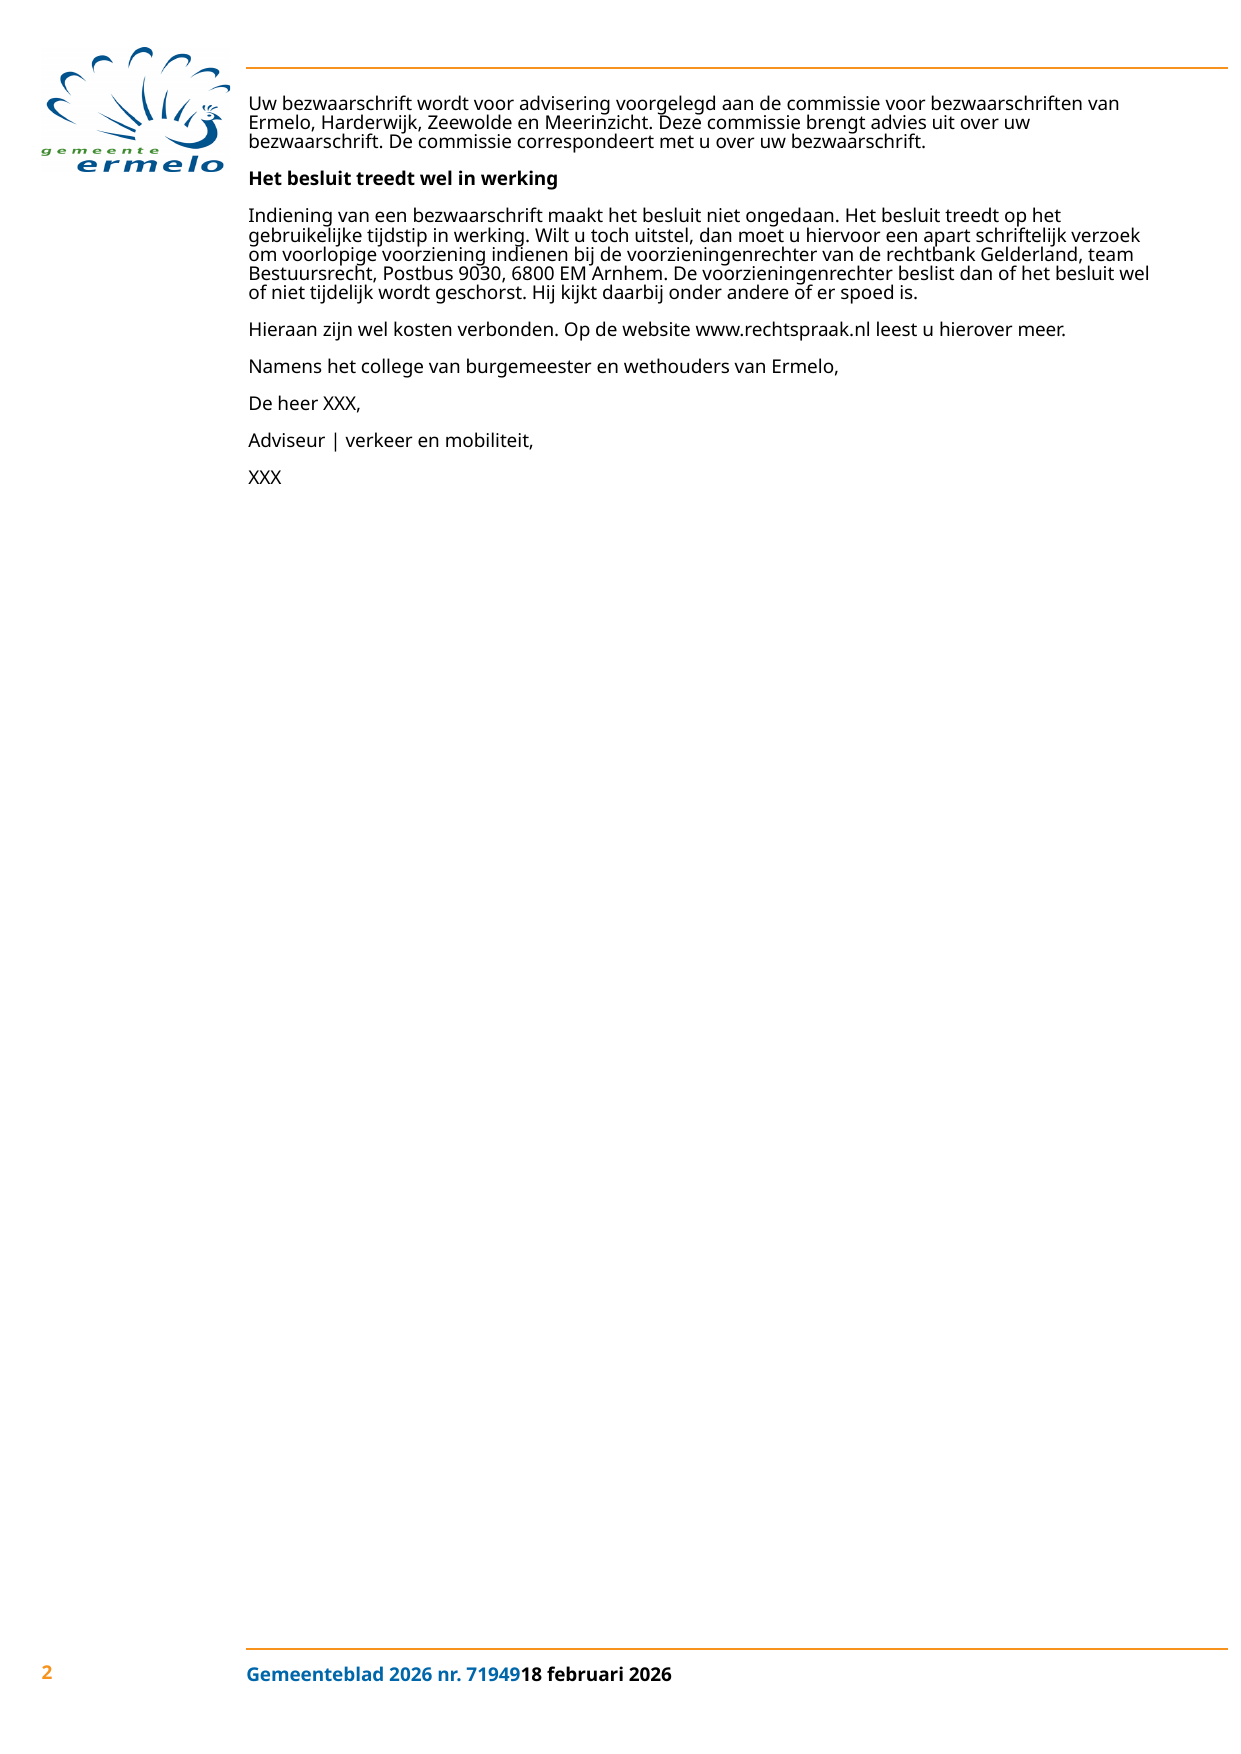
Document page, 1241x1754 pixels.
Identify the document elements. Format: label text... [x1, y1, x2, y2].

text XXX [248, 469, 1152, 488]
text Adviseur | verkeer en mobiliteit, [248, 432, 1152, 452]
picture [41, 47, 231, 172]
text Hieraan zijn wel kosten verbonden. Op de website www.rechtspraak.nl leest u hierover meer. [248, 321, 1152, 341]
text De heer XXX, [248, 395, 1152, 414]
text Het besluit treedt wel in werking [248, 170, 1152, 189]
text Indiening van een bezwaarschrift maakt het besluit niet ongedaan. Het besluit treedt op het gebruikelijke tijdstip in werking. Wilt u toch uitstel, dan moet u hiervoor een apart schriftelijk verzoek om voorlopige voorziening indienen bij de voorzieningenrechter van de rechtbank Gelderland, team Bestuursrecht, Postbus 9030, 6800 EM Arnhem. De voorzieningenrechter beslist dan of het besluit wel of niet tijdelijk wordt geschorst. Hij kijkt daarbij onder andere of er spoed is. [248, 207, 1152, 304]
text Namens het college van burgemeester en wethouders van Ermelo, [248, 358, 1152, 378]
text Uw bezwaarschrift wordt voor advisering voorgelegd aan de commissie voor bezwaarschriften van Ermelo, Harderwijk, Zeewolde en Meerinzicht. Deze commissie brengt advies uit over uw bezwaarschrift. De commissie correspondeert met u over uw bezwaarschrift. [248, 95, 1152, 153]
